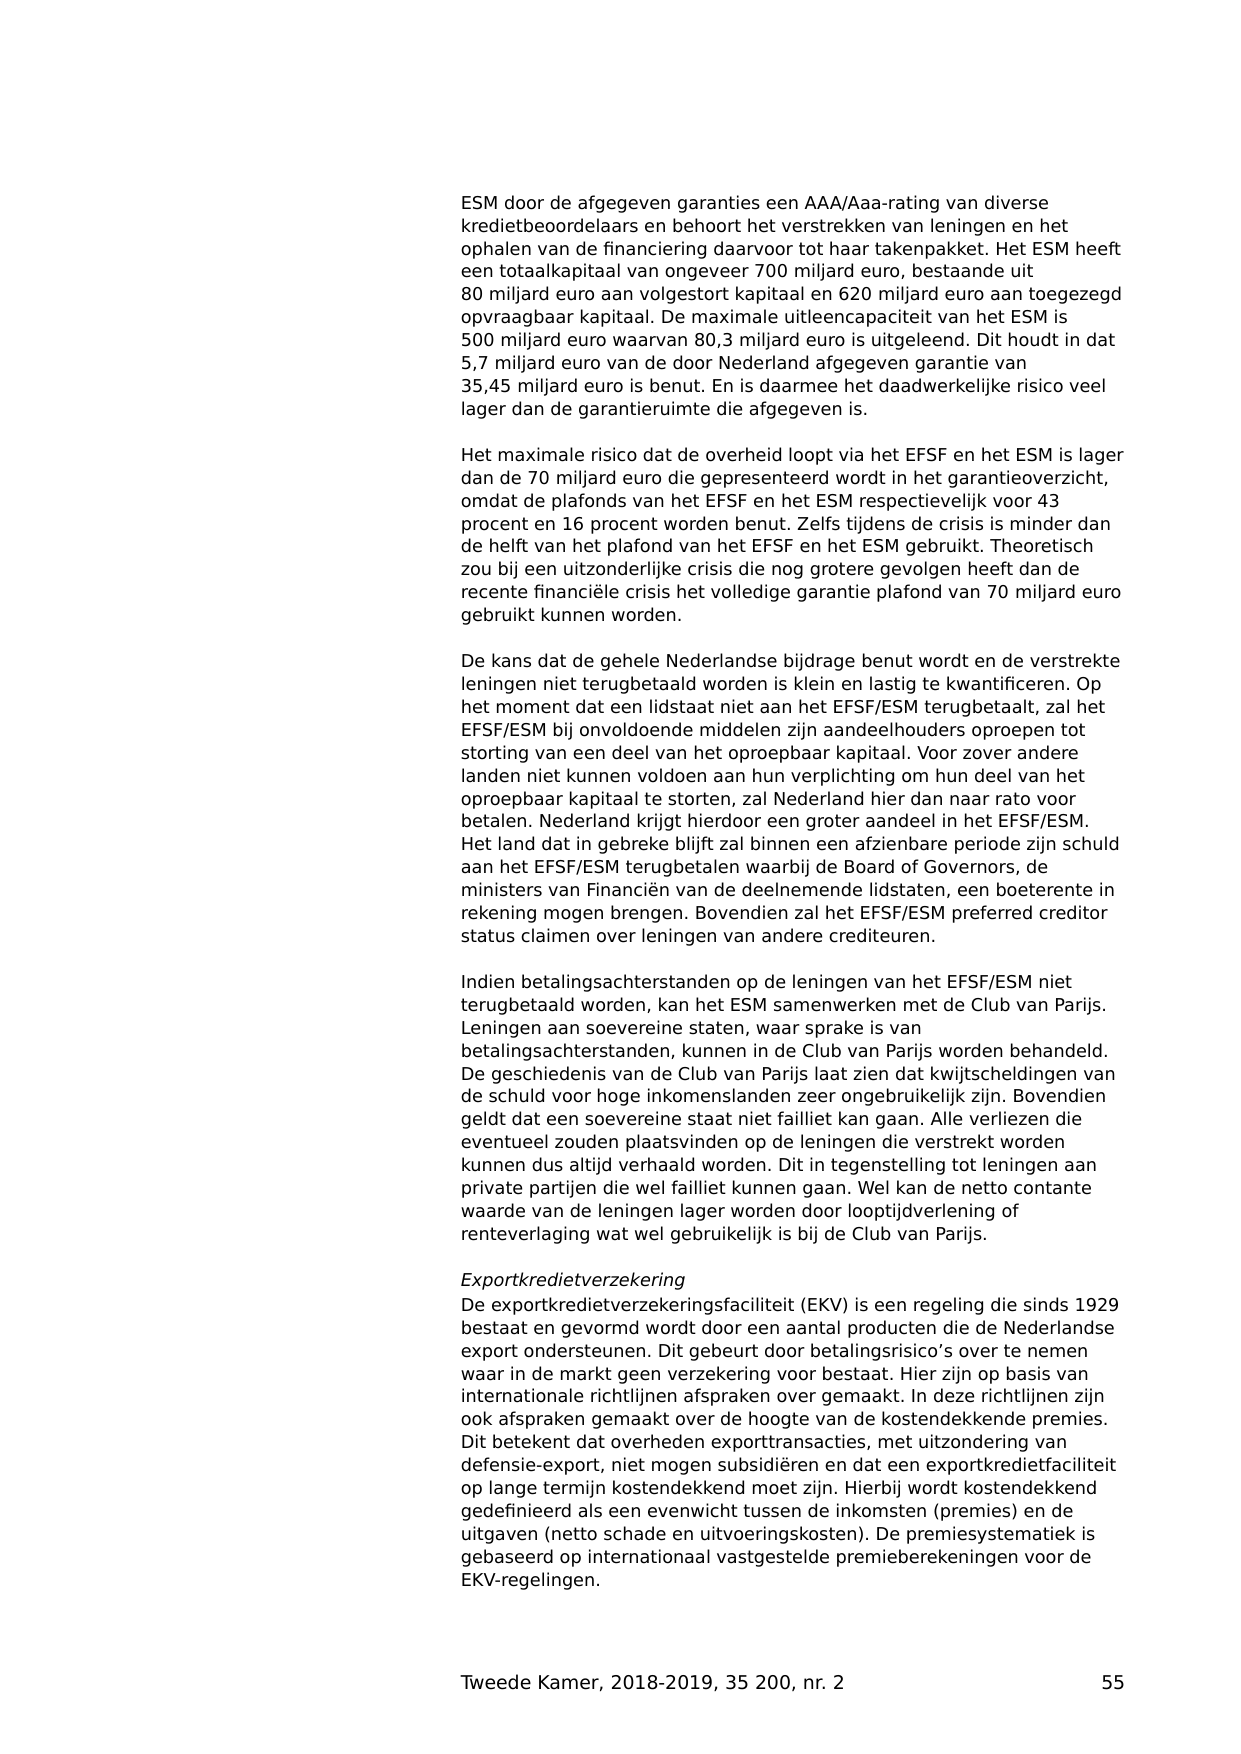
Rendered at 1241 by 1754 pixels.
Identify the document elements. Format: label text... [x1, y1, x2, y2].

text Exportkredietverzekering [461, 1268, 1125, 1291]
text ESM door de afgegeven garanties een AAA/Aaa-rating van diverse kredietbeoordelaars en behoort het verstrekken van leningen en het ophalen van de financiering daarvoor tot haar takenpakket. Het ESM heeft een totaalkapitaal van ongeveer 700 miljard euro, bestaande uit 80 miljard euro aan volgestort kapitaal en 620 miljard euro aan toegezegd opvraagbaar kapitaal. De maximale uitleencapaciteit van het ESM is 500 miljard euro waarvan 80,3 miljard euro is uitgeleend. Dit houdt in dat 5,7 miljard euro van de door Nederland afgegeven garantie van 35,45 miljard euro is benut. En is daarmee het daadwerkelijke risico veel lager dan de garantieruimte die afgegeven is. [461, 191, 1125, 420]
text De exportkredietverzekeringsfaciliteit (EKV) is een regeling die sinds 1929 bestaat en gevormd wordt door een aantal producten die de Nederlandse export ondersteunen. Dit gebeurt door betalingsrisico’s over te nemen waar in de markt geen verzekering voor bestaat. Hier zijn op basis van internationale richtlijnen afspraken over gemaakt. In deze richtlijnen zijn ook afspraken gemaakt over de hoogte van de kostendekkende premies. Dit betekent dat overheden exporttransacties, met uitzondering van defensie-export, niet mogen subsidiëren en dat een exportkredietfaciliteit op lange termijn kostendekkend moet zijn. Hierbij wordt kostendekkend gedefinieerd als een evenwicht tussen de inkomsten (premies) en de uitgaven (netto schade en uitvoeringskosten). De premiesystematiek is gebaseerd op internationaal vastgestelde premieberekeningen voor de EKV-regelingen. [461, 1293, 1125, 1591]
text De kans dat de gehele Nederlandse bijdrage benut wordt en de verstrekte leningen niet terugbetaald worden is klein en lastig te kwantificeren. Op het moment dat een lidstaat niet aan het EFSF/ESM terugbetaalt, zal het EFSF/ESM bij onvoldoende middelen zijn aandeelhouders oproepen tot storting van een deel van het oproepbaar kapitaal. Voor zover andere landen niet kunnen voldoen aan hun verplichting om hun deel van het oproepbaar kapitaal te storten, zal Nederland hier dan naar rato voor betalen. Nederland krijgt hierdoor een groter aandeel in het EFSF/ESM. Het land dat in gebreke blijft zal binnen een afzienbare periode zijn schuld aan het EFSF/ESM terugbetalen waarbij de Board of Governors, de ministers van Financiën van de deelnemende lidstaten, een boeterente in rekening mogen brengen. Bovendien zal het EFSF/ESM preferred creditor status claimen over leningen van andere crediteuren. [461, 649, 1125, 947]
text Indien betalingsachterstanden op de leningen van het EFSF/ESM niet terugbetaald worden, kan het ESM samenwerken met de Club van Parijs. Leningen aan soevereine staten, waar sprake is van betalingsachterstanden, kunnen in de Club van Parijs worden behandeld. De geschiedenis van de Club van Parijs laat zien dat kwijtscheldingen van de schuld voor hoge inkomenslanden zeer ongebruikelijk zijn. Bovendien geldt dat een soevereine staat niet failliet kan gaan. Alle verliezen die eventueel zouden plaatsvinden op de leningen die verstrekt worden kunnen dus altijd verhaald worden. Dit in tegenstelling tot leningen aan private partijen die wel failliet kunnen gaan. Wel kan de netto contante waarde van de leningen lager worden door looptijdverlening of renteverlaging wat wel gebruikelijk is bij de Club van Parijs. [461, 970, 1125, 1245]
text Het maximale risico dat de overheid loopt via het EFSF en het ESM is lager dan de 70 miljard euro die gepresenteerd wordt in het garantieoverzicht, omdat de plafonds van het EFSF en het ESM respectievelijk voor 43 procent en 16 procent worden benut. Zelfs tijdens de crisis is minder dan de helft van het plafond van het EFSF en het ESM gebruikt. Theoretisch zou bij een uitzonderlijke crisis die nog grotere gevolgen heeft dan de recente financiële crisis het volledige garantie plafond van 70 miljard euro gebruikt kunnen worden. [461, 443, 1125, 626]
